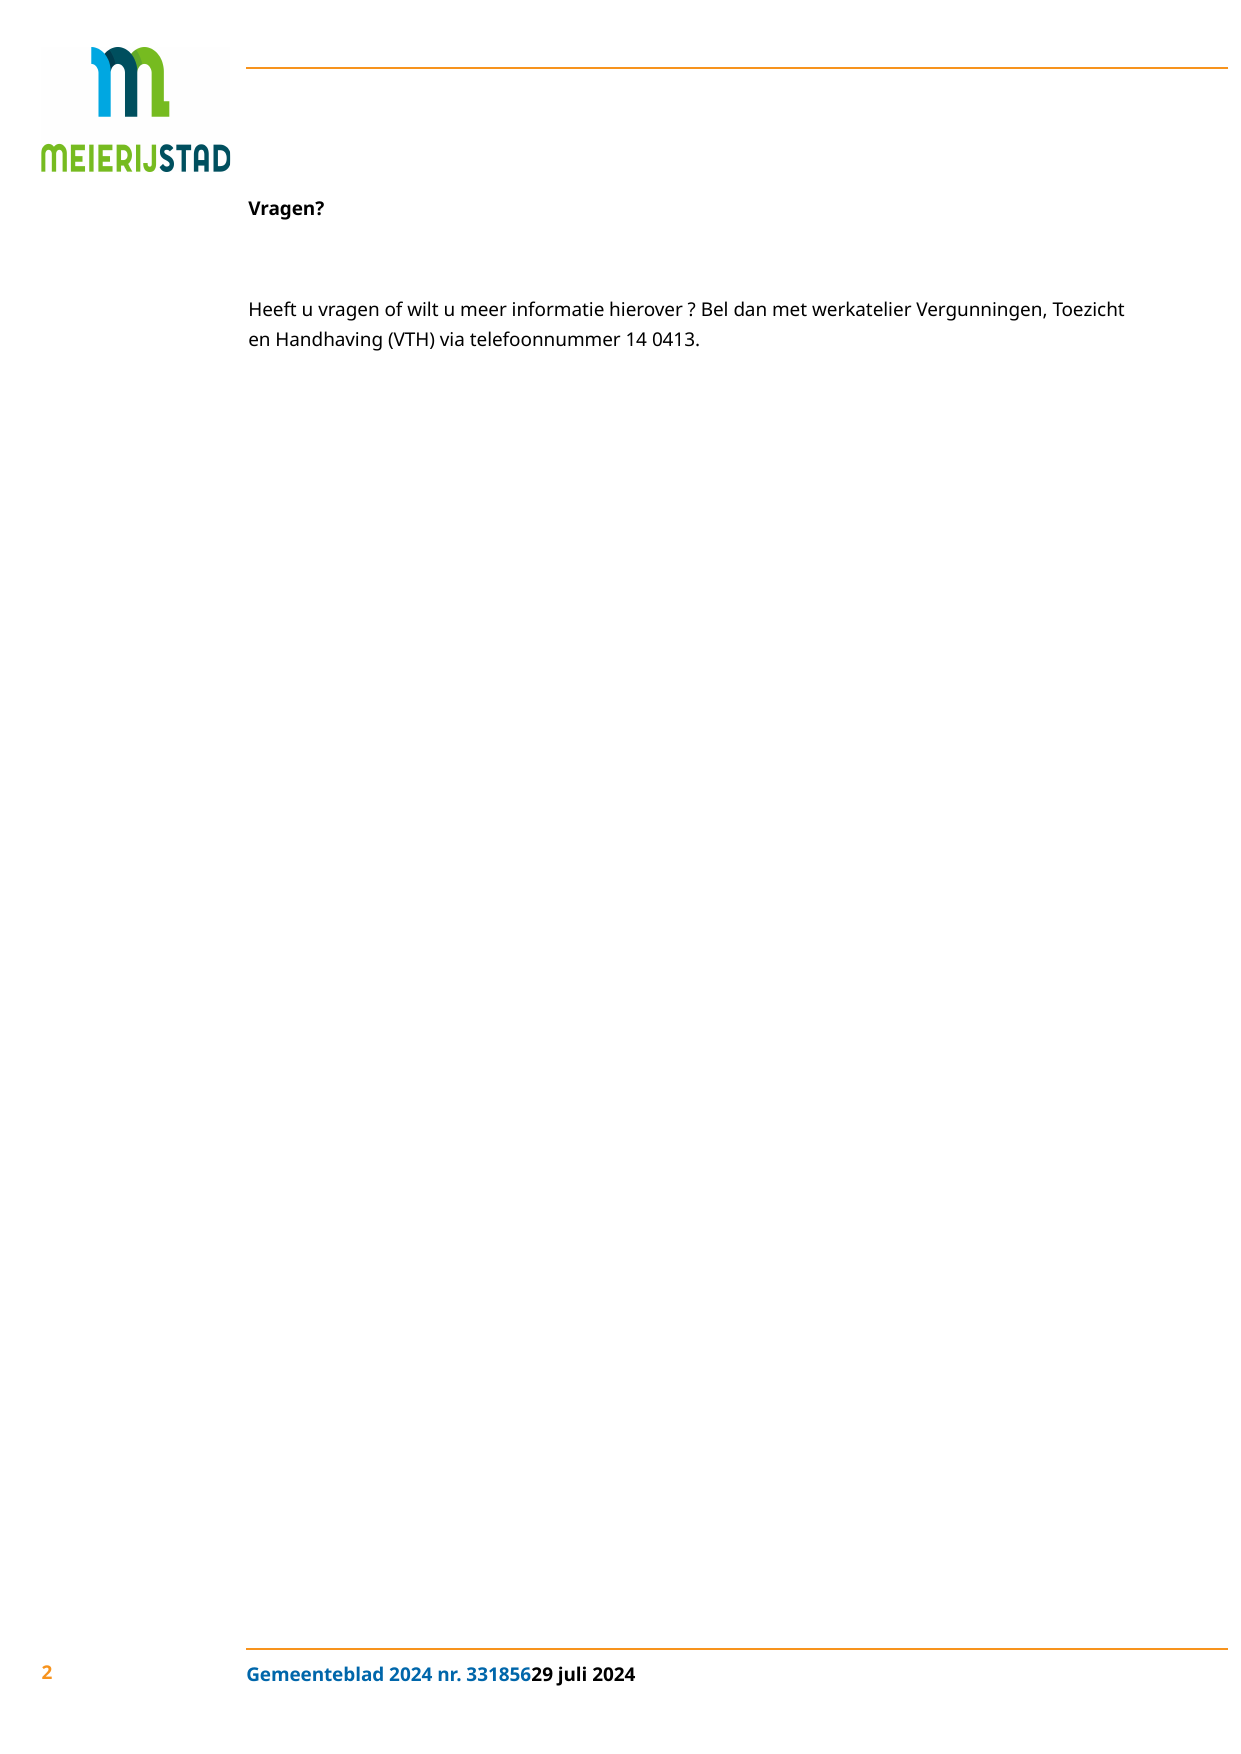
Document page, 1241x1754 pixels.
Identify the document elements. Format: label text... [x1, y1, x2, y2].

text Vragen? [248, 196, 1152, 221]
text Heeft u vragen of wilt u meer informatie hierover ? Bel dan met werkatelier Vergunningen, Toezicht en Handhaving (VTH) via telefoonnummer 14 0413. [248, 296, 1152, 352]
picture [41, 47, 231, 172]
